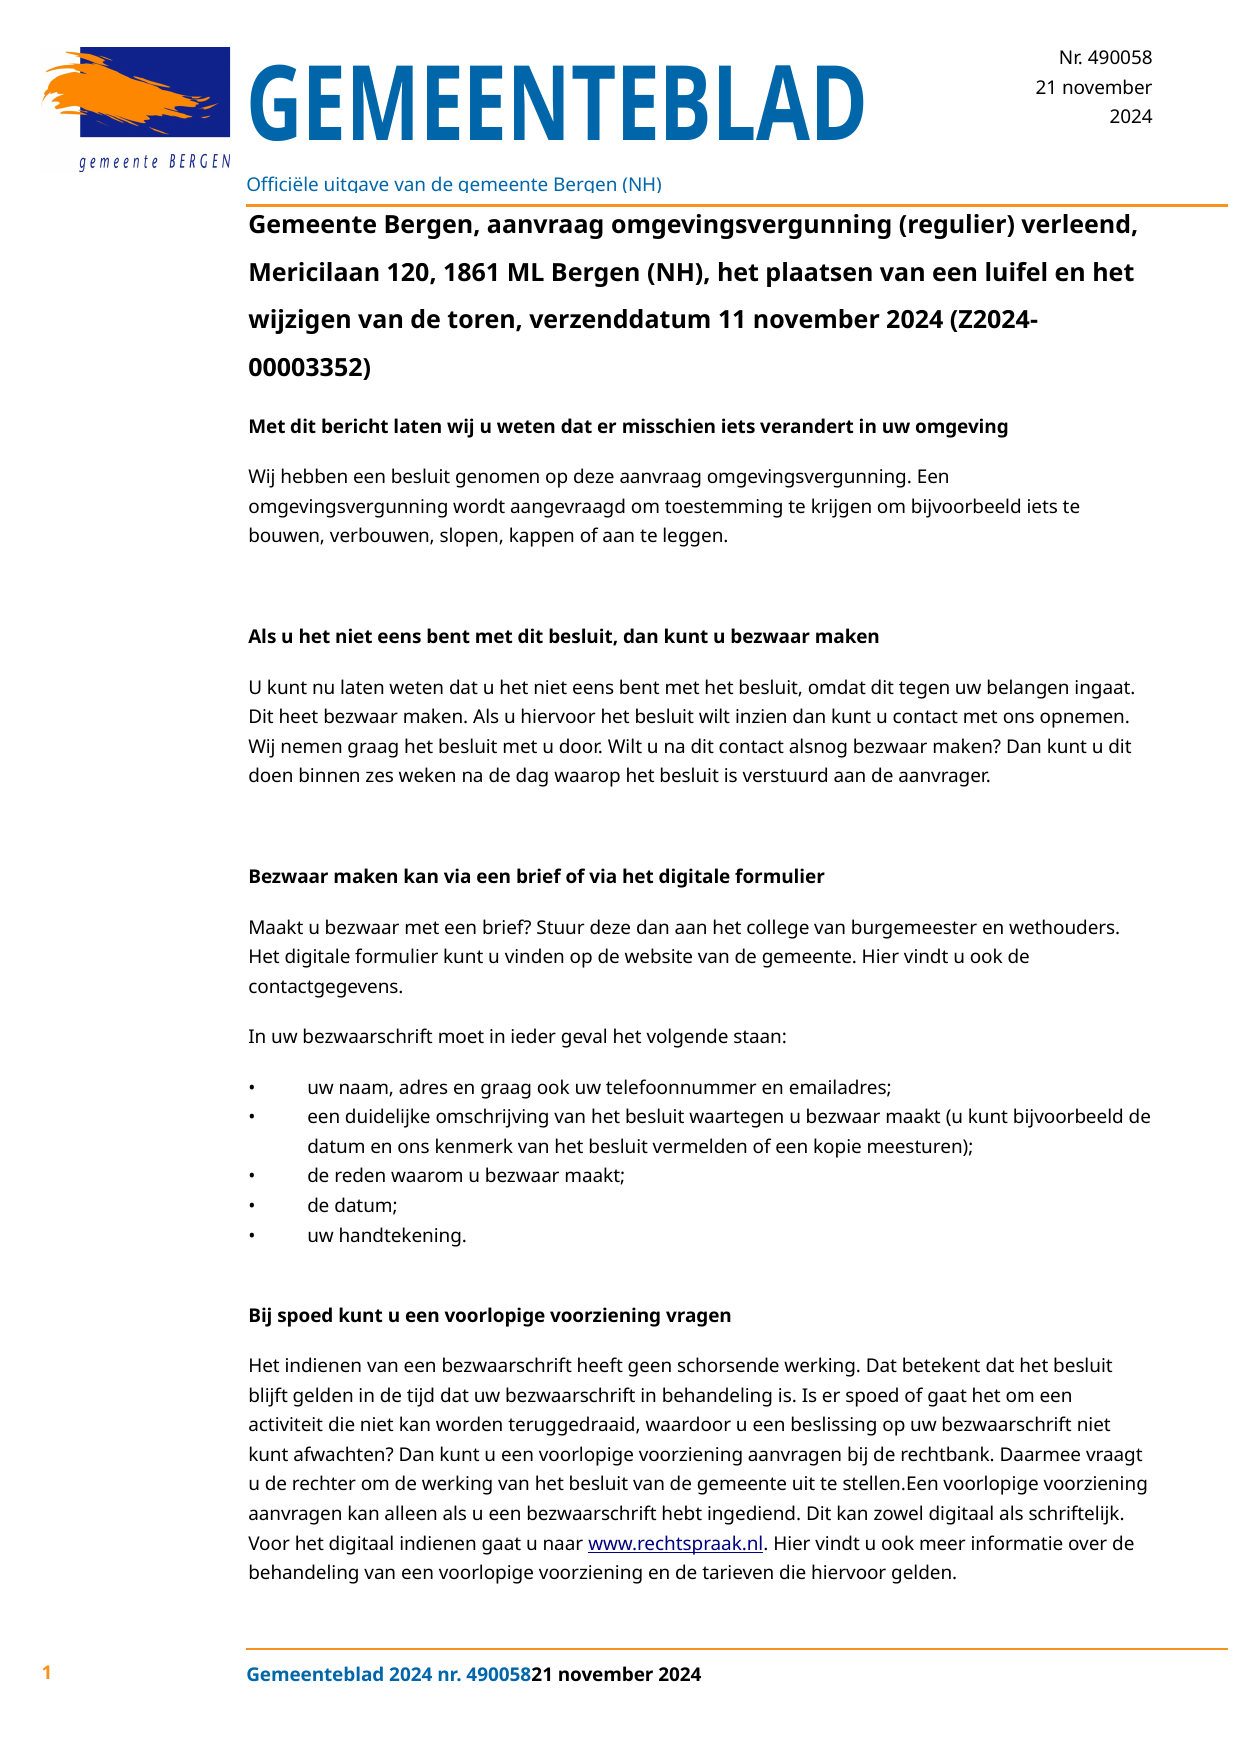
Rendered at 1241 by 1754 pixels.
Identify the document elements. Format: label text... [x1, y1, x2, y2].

text Met dit bericht laten wij u weten dat er misschien iets verandert in uw omgeving [248, 413, 1152, 439]
text In uw bezwaarschrift moet in ieder geval het volgende staan: [248, 1023, 1152, 1049]
list uw handtekening. [248, 1222, 1152, 1248]
text Gemeente Bergen, aanvraag omgevingsvergunning (regulier) verleend, Mericilaan 120, 1861 ML Bergen (NH), het plaatsen van een luifel en het wijzigen van de toren, verzenddatum 11 november 2024 (Z2024-00003352) [248, 207, 1152, 384]
picture [41, 47, 231, 172]
text U kunt nu laten weten dat u het niet eens bent met het besluit, omdat dit tegen uw belangen ingaat. Dit heet bezwaar maken. Als u hiervoor het besluit wilt inzien dan kunt u contact met ons opnemen. Wij nemen graag het besluit met u door. Wilt u na dit contact alsnog bezwaar maken? Dan kunt u dit doen binnen zes weken na de dag waarop het besluit is verstuurd aan de aanvrager. [248, 674, 1152, 788]
text Het indienen van een bezwaarschrift heeft geen schorsende werking. Dat betekent dat het besluit blijft gelden in de tijd dat uw bezwaarschrift in behandeling is. Is er spoed of gaat het om een activiteit die niet kan worden teruggedraaid, waardoor u een beslissing op uw bezwaarschrift niet kunt afwachten? Dan kunt u een voorlopige voorziening aanvragen bij de rechtbank. Daarmee vraagt u de rechter om de werking van het besluit van de gemeente uit te stellen.Een voorlopige voorziening aanvragen kan alleen als u een bezwaarschrift hebt ingediend. Dit kan zowel digitaal als schriftelijk. Voor het digitaal indienen gaat u naar www.rechtspraak.nl. Hier vindt u ook meer informatie over de behandeling van een voorlopige voorziening en de tarieven die hiervoor gelden. [248, 1352, 1152, 1585]
list een duidelijke omschrijving van het besluit waartegen u bezwaar maakt (u kunt bijvoorbeeld de datum en ons kenmerk van het besluit vermelden of een kopie meesturen); [248, 1103, 1152, 1159]
text Wij hebben een besluit genomen op deze aanvraag omgevingsvergunning. Een omgevingsvergunning wordt aangevraagd om toestemming te krijgen om bijvoorbeeld iets te bouwen, verbouwen, slopen, kappen of aan te leggen. [248, 463, 1152, 548]
text Maakt u bezwaar met een brief? Stuur deze dan aan het college van burgemeester en wethouders. Het digitale formulier kunt u vinden op de website van de gemeente. Hier vindt u ook de contactgegevens. [248, 914, 1152, 999]
list de datum; [248, 1192, 1152, 1218]
text Als u het niet eens bent met dit besluit, dan kunt u bezwaar maken [248, 623, 1152, 649]
list uw naam, adres en graag ook uw telefoonnummer en emailadres; [248, 1074, 1152, 1100]
text Bij spoed kunt u een voorlopige voorziening vragen [248, 1302, 1152, 1328]
list de reden waarom u bezwaar maakt; [248, 1163, 1152, 1188]
text Bezwaar maken kan via een brief of via het digitale formulier [248, 863, 1152, 889]
